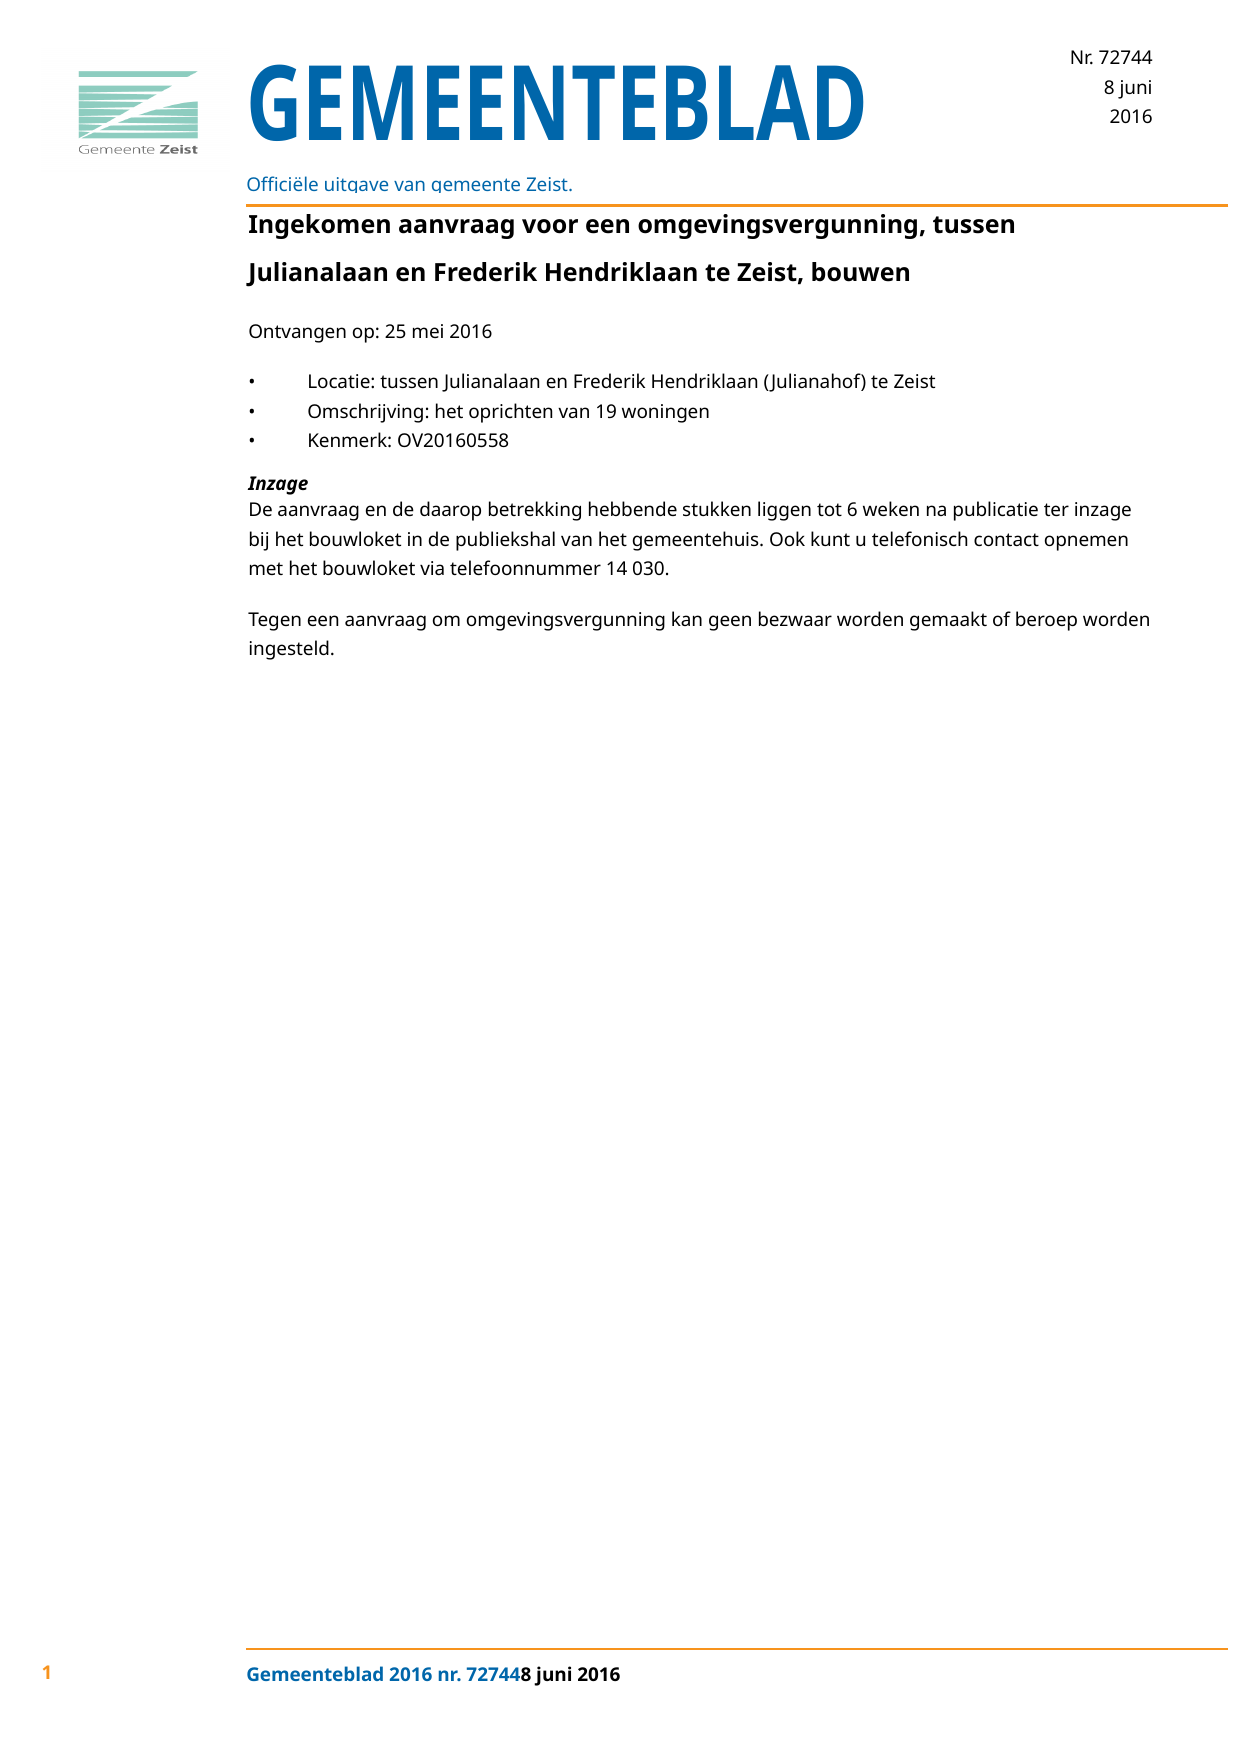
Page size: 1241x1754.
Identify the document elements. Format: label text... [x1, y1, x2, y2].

text De aanvraag en de daarop betrekking hebbende stukken liggen tot 6 weken na publicatie ter inzage bij het bouwloket in de publiekshal van het gemeentehuis. Ook kunt u telefonisch contact opnemen met het bouwloket via telefoonnummer 14 030. [248, 496, 1152, 581]
text Ingekomen aanvraag voor een omgevingsvergunning, tussen Julianalaan en Frederik Hendriklaan te Zeist, bouwen [248, 207, 1152, 288]
text Tegen een aanvraag om omgevingsvergunning kan geen bezwaar worden gemaakt of beroep worden ingesteld. [248, 606, 1152, 661]
text Ontvangen op: 25 mei 2016 [248, 318, 1152, 344]
text Inzage [248, 471, 1152, 496]
picture [41, 47, 231, 172]
list Kenmerk: OV20160558 [248, 427, 1152, 453]
list Locatie: tussen Julianalaan en Frederik Hendriklaan (Julianahof) te Zeist [248, 368, 1152, 394]
list Omschrijving: het oprichten van 19 woningen [248, 398, 1152, 424]
